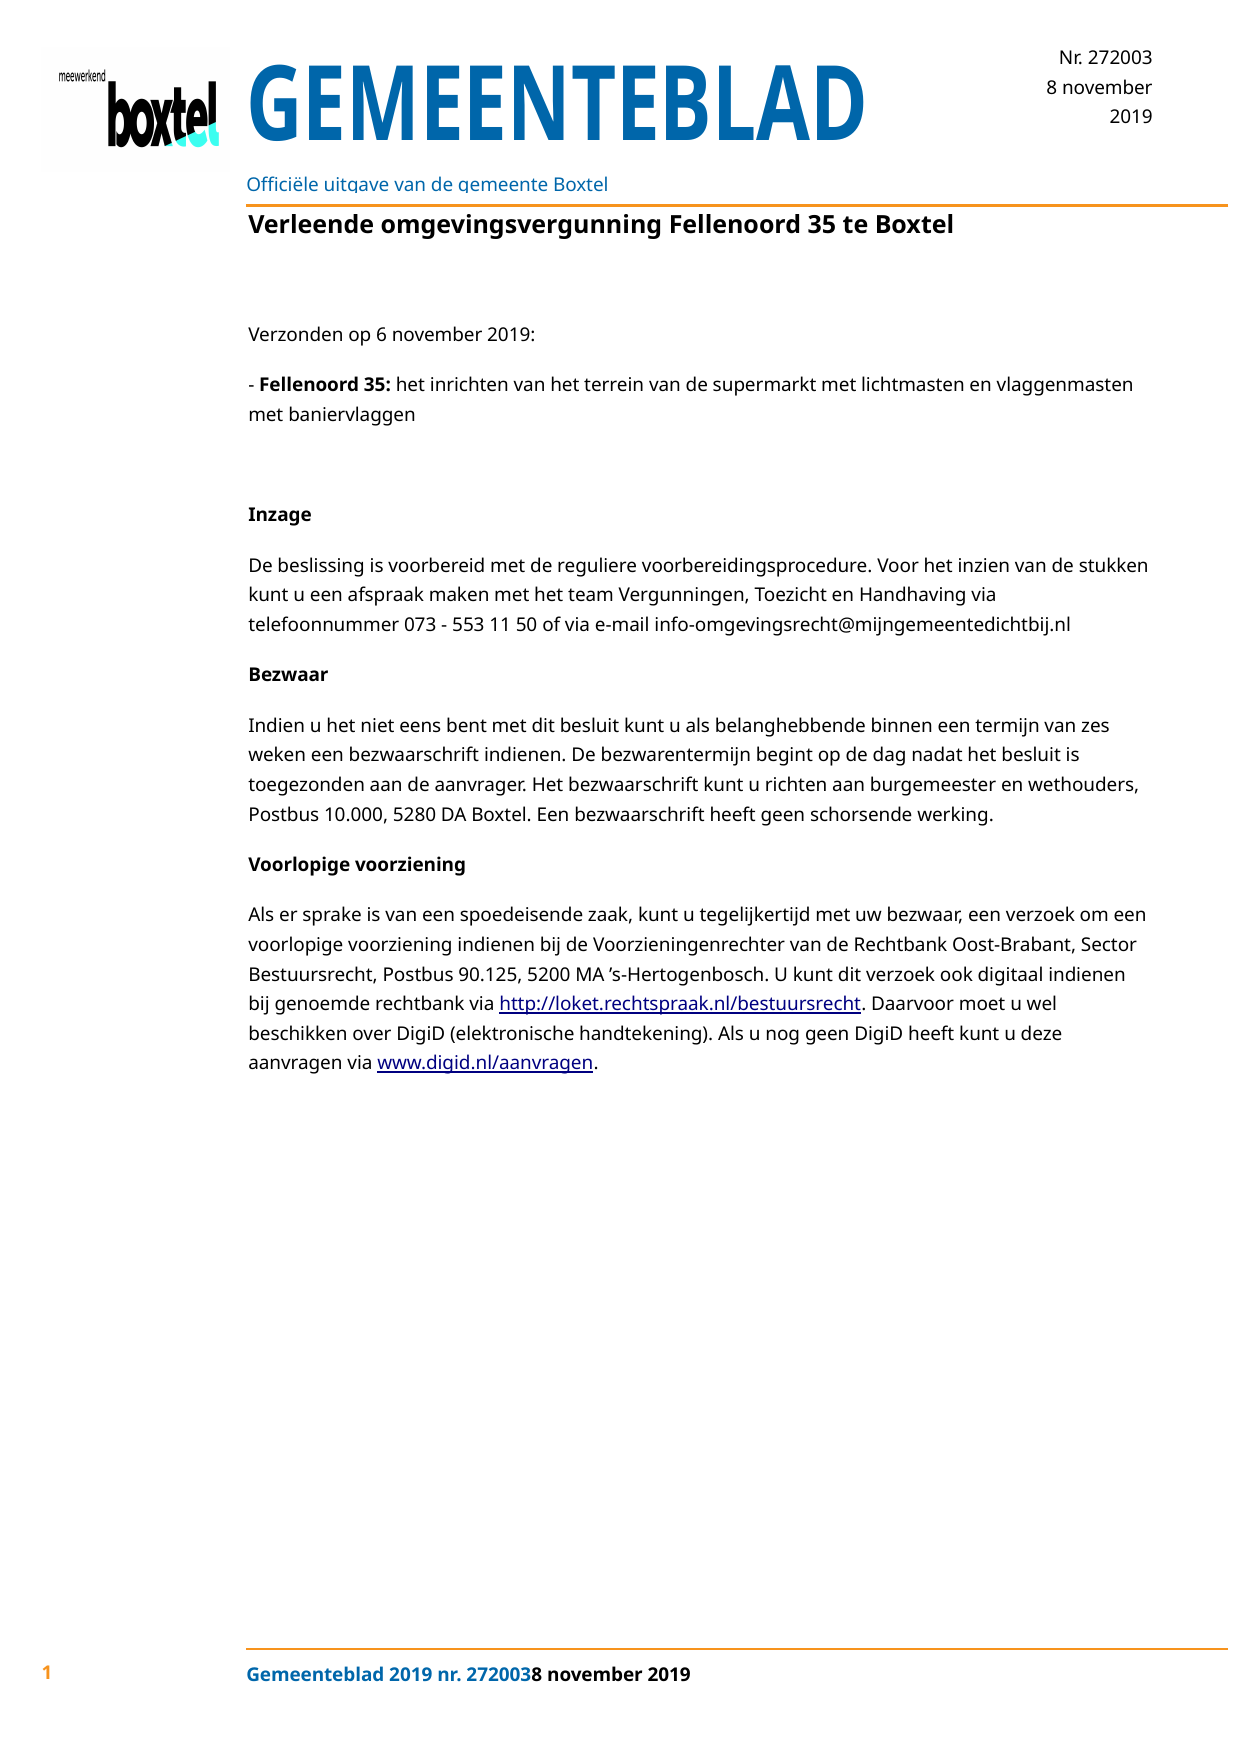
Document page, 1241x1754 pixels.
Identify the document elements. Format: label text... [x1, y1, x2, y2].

text Indien u het niet eens bent met dit besluit kunt u als belanghebbende binnen een termijn van zes weken een bezwaarschrift indienen. De bezwarentermijn begint op de dag nadat het besluit is toegezonden aan de aanvrager. Het bezwaarschrift kunt u richten aan burgemeester en wethouders, Postbus 10.000, 5280 DA Boxtel. Een bezwaarschrift heeft geen schorsende werking. [248, 712, 1152, 826]
text Bezwaar [248, 662, 1152, 687]
text - Fellenoord 35: het inrichten van het terrein van de supermarkt met lichtmasten en vlaggenmasten met baniervlaggen [248, 371, 1152, 426]
picture [41, 47, 231, 172]
text De beslissing is voorbereid met de reguliere voorbereidingsprocedure. Voor het inzien van de stukken kunt u een afspraak maken met het team Vergunningen, Toezicht en Handhaving via telefoonnummer 073 - 553 11 50 of via e-mail info-omgevingsrecht@mijngemeentedichtbij.nl [248, 552, 1152, 637]
text Inzage [248, 502, 1152, 527]
text Voorlopige voorziening [248, 851, 1152, 877]
text Verleende omgevingsvergunning Fellenoord 35 te Boxtel [248, 207, 1152, 241]
text Verzonden op 6 november 2019: [248, 321, 1152, 346]
text Als er sprake is van een spoedeisende zaak, kunt u tegelijkertijd met uw bezwaar, een verzoek om een voorlopige voorziening indienen bij de Voorzieningenrechter van de Rechtbank Oost-Brabant, Sector Bestuursrecht, Postbus 90.125, 5200 MA ’s-Hertogenbosch. U kunt dit verzoek ook digitaal indienen bij genoemde rechtbank via http://loket.rechtspraak.nl/bestuursrecht. Daarvoor moet u wel beschikken over DigiD (elektronische handtekening). Als u nog geen DigiD heeft kunt u deze aanvragen via www.digid.nl/aanvragen. [248, 902, 1152, 1075]
